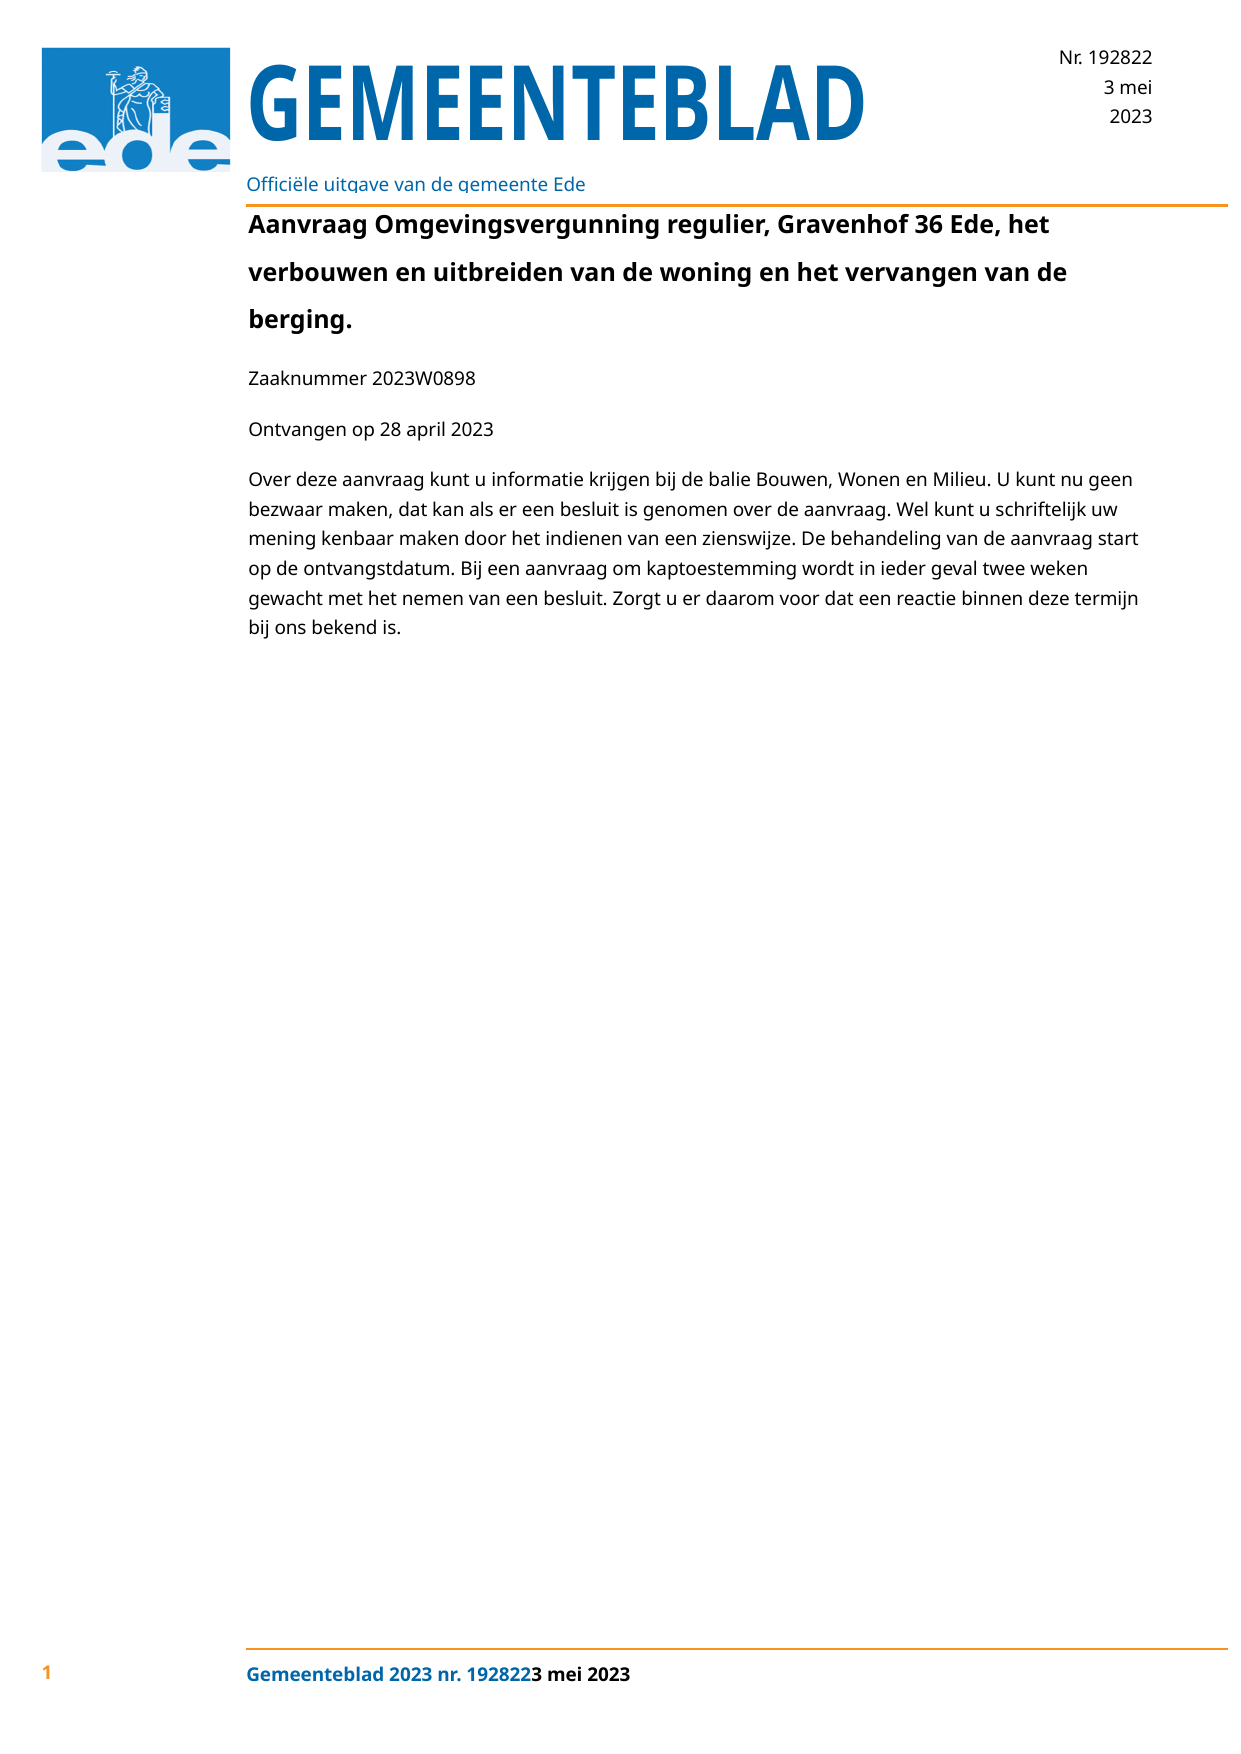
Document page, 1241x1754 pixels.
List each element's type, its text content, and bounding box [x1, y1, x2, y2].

text Zaaknummer 2023W0898 [248, 366, 1152, 391]
text Ontvangen op 28 april 2023 [248, 416, 1152, 442]
picture [41, 47, 231, 172]
text Aanvraag Omgevingsvergunning regulier, Gravenhof 36 Ede, het verbouwen en uitbreiden van de woning en het vervangen van de berging. [248, 207, 1152, 336]
text Over deze aanvraag kunt u informatie krijgen bij de balie Bouwen, Wonen en Milieu. U kunt nu geen bezwaar maken, dat kan als er een besluit is genomen over de aanvraag. Wel kunt u schriftelijk uw mening kenbaar maken door het indienen van een zienswijze. De behandeling van de aanvraag start op de ontvangstdatum. Bij een aanvraag om kaptoestemming wordt in ieder geval twee weken gewacht met het nemen van een besluit. Zorgt u er daarom voor dat een reactie binnen deze termijn bij ons bekend is. [248, 466, 1152, 640]
